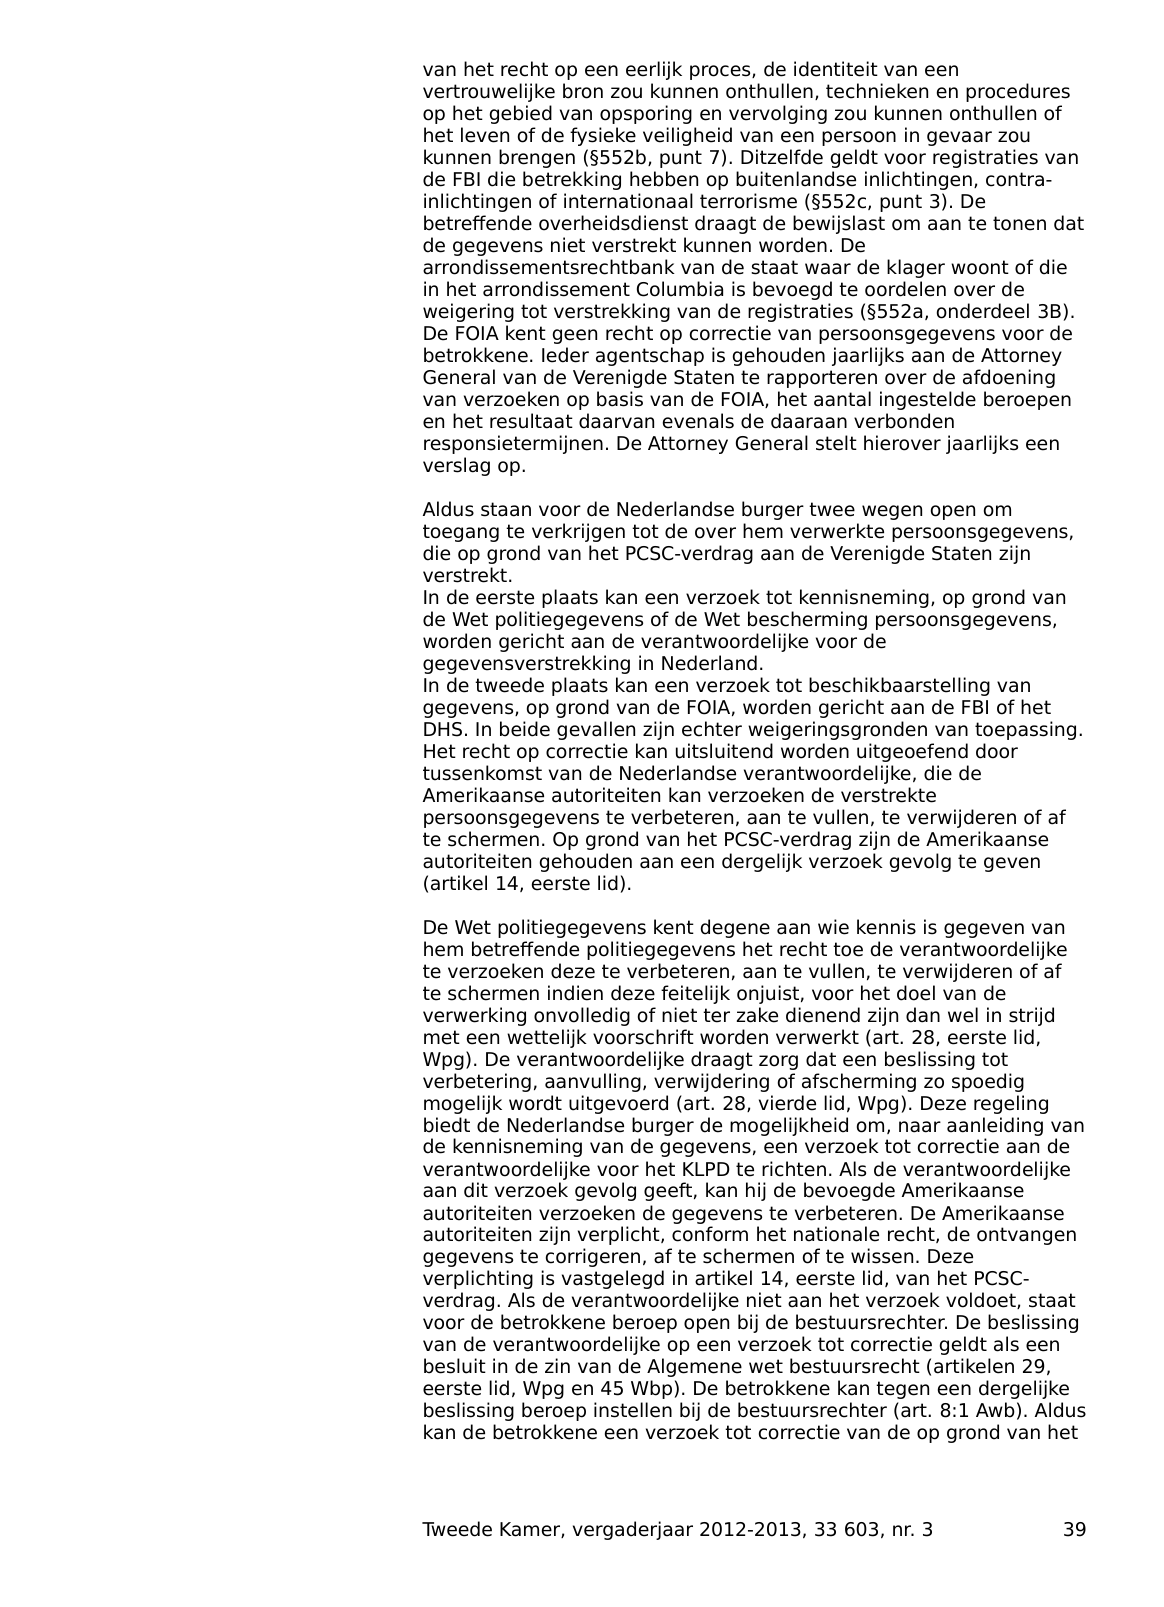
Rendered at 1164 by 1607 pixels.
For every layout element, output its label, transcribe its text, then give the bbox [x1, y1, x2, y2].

text Aldus staan voor de Nederlandse burger twee wegen open om toegang te verkrijgen tot de over hem verwerkte persoonsgegevens, die op grond van het PCSC-verdrag aan de Verenigde Staten zijn verstrekt. [422, 499, 1087, 587]
text In de eerste plaats kan een verzoek tot kennisneming, op grond van de Wet politiegegevens of de Wet bescherming persoonsgegevens, worden gericht aan de verantwoordelijke voor de gegevensverstrekking in Nederland. [422, 587, 1087, 675]
text van het recht op een eerlijk proces, de identiteit van een vertrouwelijke bron zou kunnen onthullen, technieken en procedures op het gebied van opsporing en vervolging zou kunnen onthullen of het leven of de fysieke veiligheid van een persoon in gevaar zou kunnen brengen (§552b, punt 7). Ditzelfde geldt voor registraties van de FBI die betrekking hebben op buitenlandse inlichtingen, contra-inlichtingen of internationaal terrorisme (§552c, punt 3). De betreffende overheidsdienst draagt de bewijslast om aan te tonen dat de gegevens niet verstrekt kunnen worden. De arrondissementsrechtbank van de staat waar de klager woont of die in het arrondissement Columbia is bevoegd te oordelen over de weigering tot verstrekking van de registraties (§552a, onderdeel 3B). De FOIA kent geen recht op correctie van persoonsgegevens voor de betrokkene. Ieder agentschap is gehouden jaarlijks aan de Attorney General van de Verenigde Staten te rapporteren over de afdoening van verzoeken op basis van de FOIA, het aantal ingestelde beroepen en het resultaat daarvan evenals de daaraan verbonden responsietermijnen. De Attorney General stelt hierover jaarlijks een verslag op. [422, 59, 1087, 477]
text In de tweede plaats kan een verzoek tot beschikbaarstelling van gegevens, op grond van de FOIA, worden gericht aan de FBI of het DHS. In beide gevallen zijn echter weigeringsgronden van toepassing. Het recht op correctie kan uitsluitend worden uitgeoefend door tussenkomst van de Nederlandse verantwoordelijke, die de Amerikaanse autoriteiten kan verzoeken de verstrekte persoonsgegevens te verbeteren, aan te vullen, te verwijderen of af te schermen. Op grond van het PCSC-verdrag zijn de Amerikaanse autoriteiten gehouden aan een dergelijk verzoek gevolg te geven (artikel 14, eerste lid). [422, 675, 1087, 894]
text De Wet politiegegevens kent degene aan wie kennis is gegeven van hem betreffende politiegegevens het recht toe de verantwoordelijke te verzoeken deze te verbeteren, aan te vullen, te verwijderen of af te schermen indien deze feitelijk onjuist, voor het doel van de verwerking onvolledig of niet ter zake dienend zijn dan wel in strijd met een wettelijk voorschrift worden verwerkt (art. 28, eerste lid, Wpg). De verantwoordelijke draagt zorg dat een beslissing tot verbetering, aanvulling, verwijdering of afscherming zo spoedig mogelijk wordt uitgevoerd (art. 28, vierde lid, Wpg). Deze regeling biedt de Nederlandse burger de mogelijkheid om, naar aanleiding van de kennisneming van de gegevens, een verzoek tot correctie aan de verantwoordelijke voor het KLPD te richten. Als de verantwoordelijke aan dit verzoek gevolg geeft, kan hij de bevoegde Amerikaanse autoriteiten verzoeken de gegevens te verbeteren. De Amerikaanse autoriteiten zijn verplicht, conform het nationale recht, de ontvangen gegevens te corrigeren, af te schermen of te wissen. Deze verplichting is vastgelegd in artikel 14, eerste lid, van het PCSC-verdrag. Als de verantwoordelijke niet aan het verzoek voldoet, staat voor de betrokkene beroep open bij de bestuursrechter. De beslissing van de verantwoordelijke op een verzoek tot correctie geldt als een besluit in de zin van de Algemene wet bestuursrecht (artikelen 29, eerste lid, Wpg en 45 Wbp). De betrokkene kan tegen een dergelijke beslissing beroep instellen bij de bestuursrechter (art. 8:1 Awb). Aldus kan de betrokkene een verzoek tot correctie van de op grond van het [422, 917, 1087, 1444]
